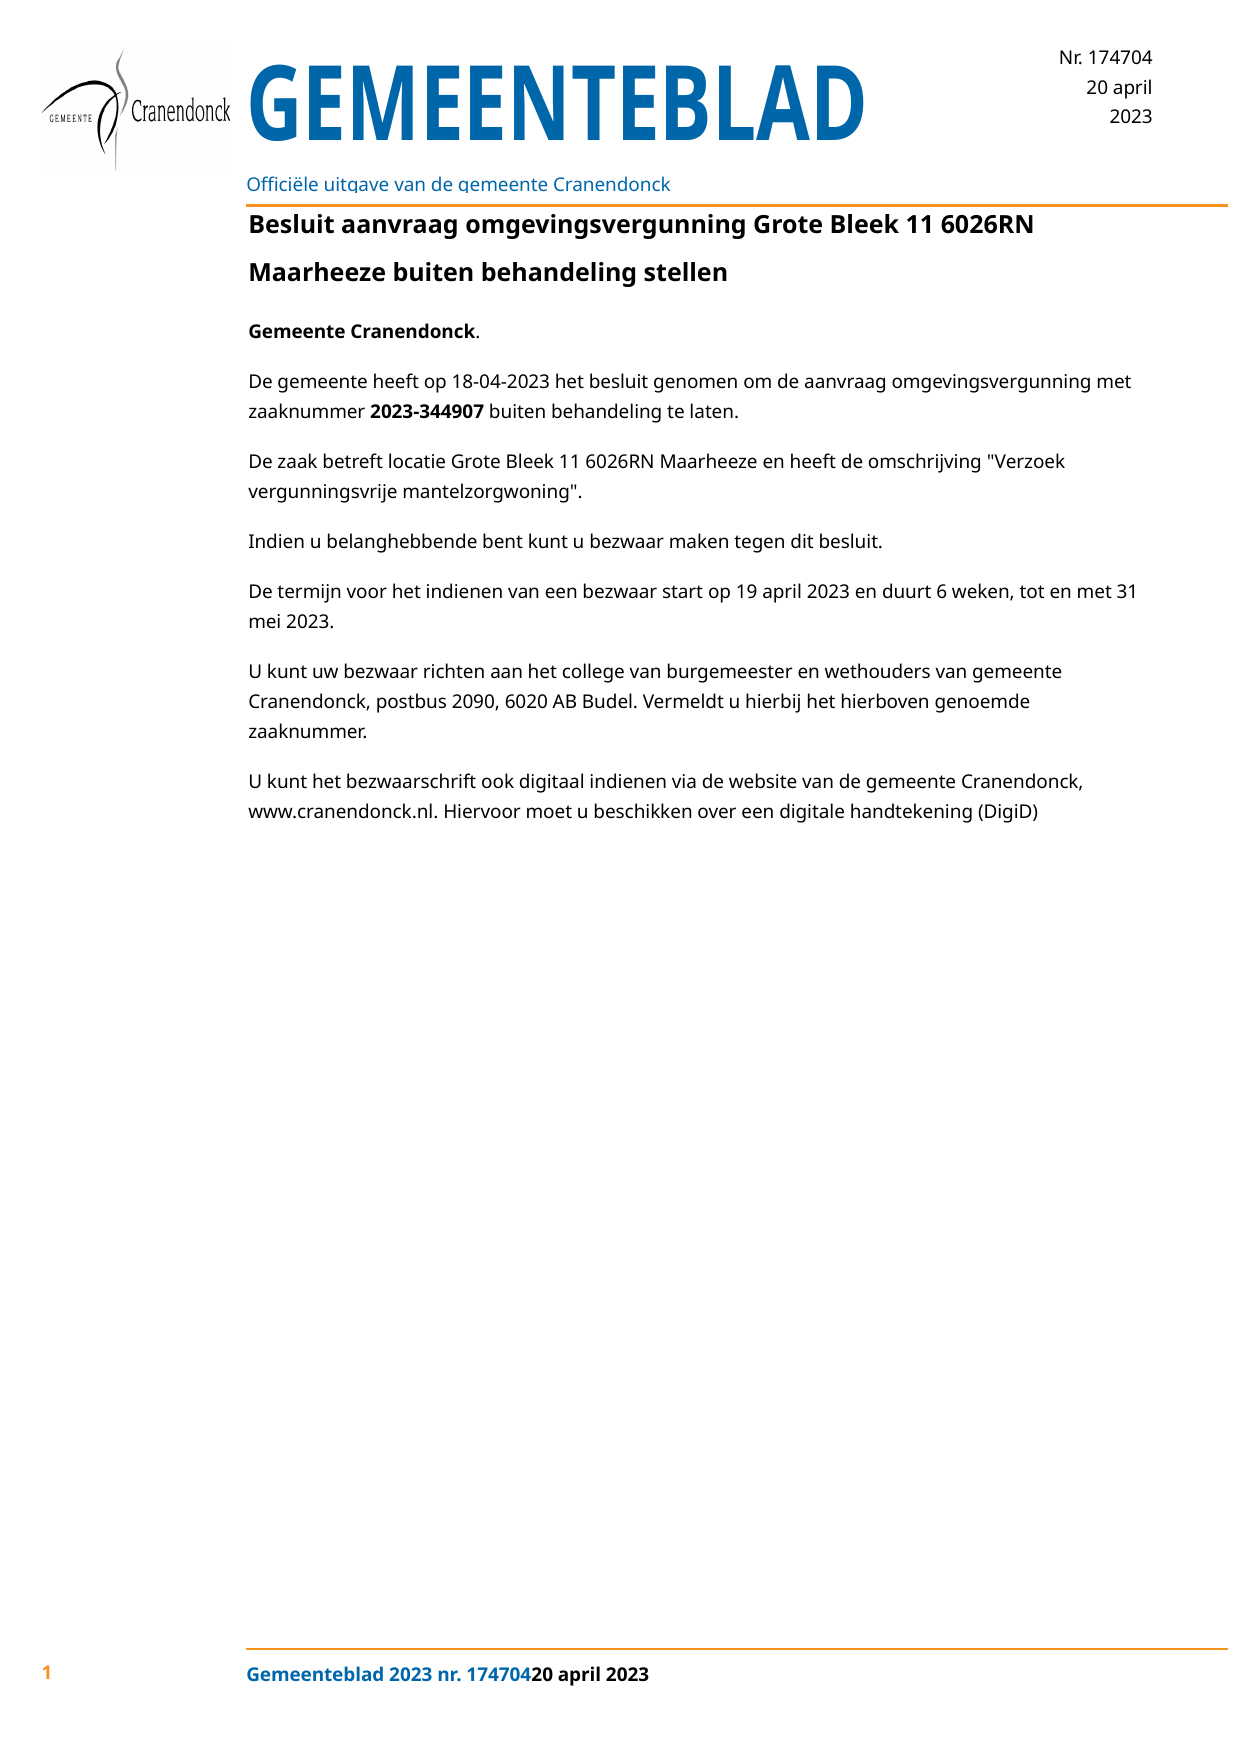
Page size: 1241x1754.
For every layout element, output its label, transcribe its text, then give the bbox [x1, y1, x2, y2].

text Besluit aanvraag omgevingsvergunning Grote Bleek 11 6026RN Maarheeze buiten behandeling stellen [248, 207, 1152, 288]
text De zaak betreft locatie Grote Bleek 11 6026RN Maarheeze en heeft de omschrijving "Verzoek vergunningsvrije mantelzorgwoning". [248, 448, 1152, 504]
text De gemeente heeft op 18-04-2023 het besluit genomen om de aanvraag omgevingsvergunning met zaaknummer 2023-344907 buiten behandeling te laten. [248, 368, 1152, 424]
text U kunt het bezwaarschrift ook digitaal indienen via de website van de gemeente Cranendonck, www.cranendonck.nl. Hiervoor moet u beschikken over een digitale handtekening (DigiD) [248, 768, 1152, 824]
picture [41, 47, 231, 172]
text U kunt uw bezwaar richten aan het college van burgemeester en wethouders van gemeente Cranendonck, postbus 2090, 6020 AB Budel. Vermeldt u hierbij het hierboven genoemde zaaknummer. [248, 659, 1152, 744]
text Gemeente Cranendonck. [248, 318, 1152, 344]
text Indien u belanghebbende bent kunt u bezwaar maken tegen dit besluit. [248, 528, 1152, 554]
text De termijn voor het indienen van een bezwaar start op 19 april 2023 en duurt 6 weken, tot en met 31 mei 2023. [248, 579, 1152, 634]
